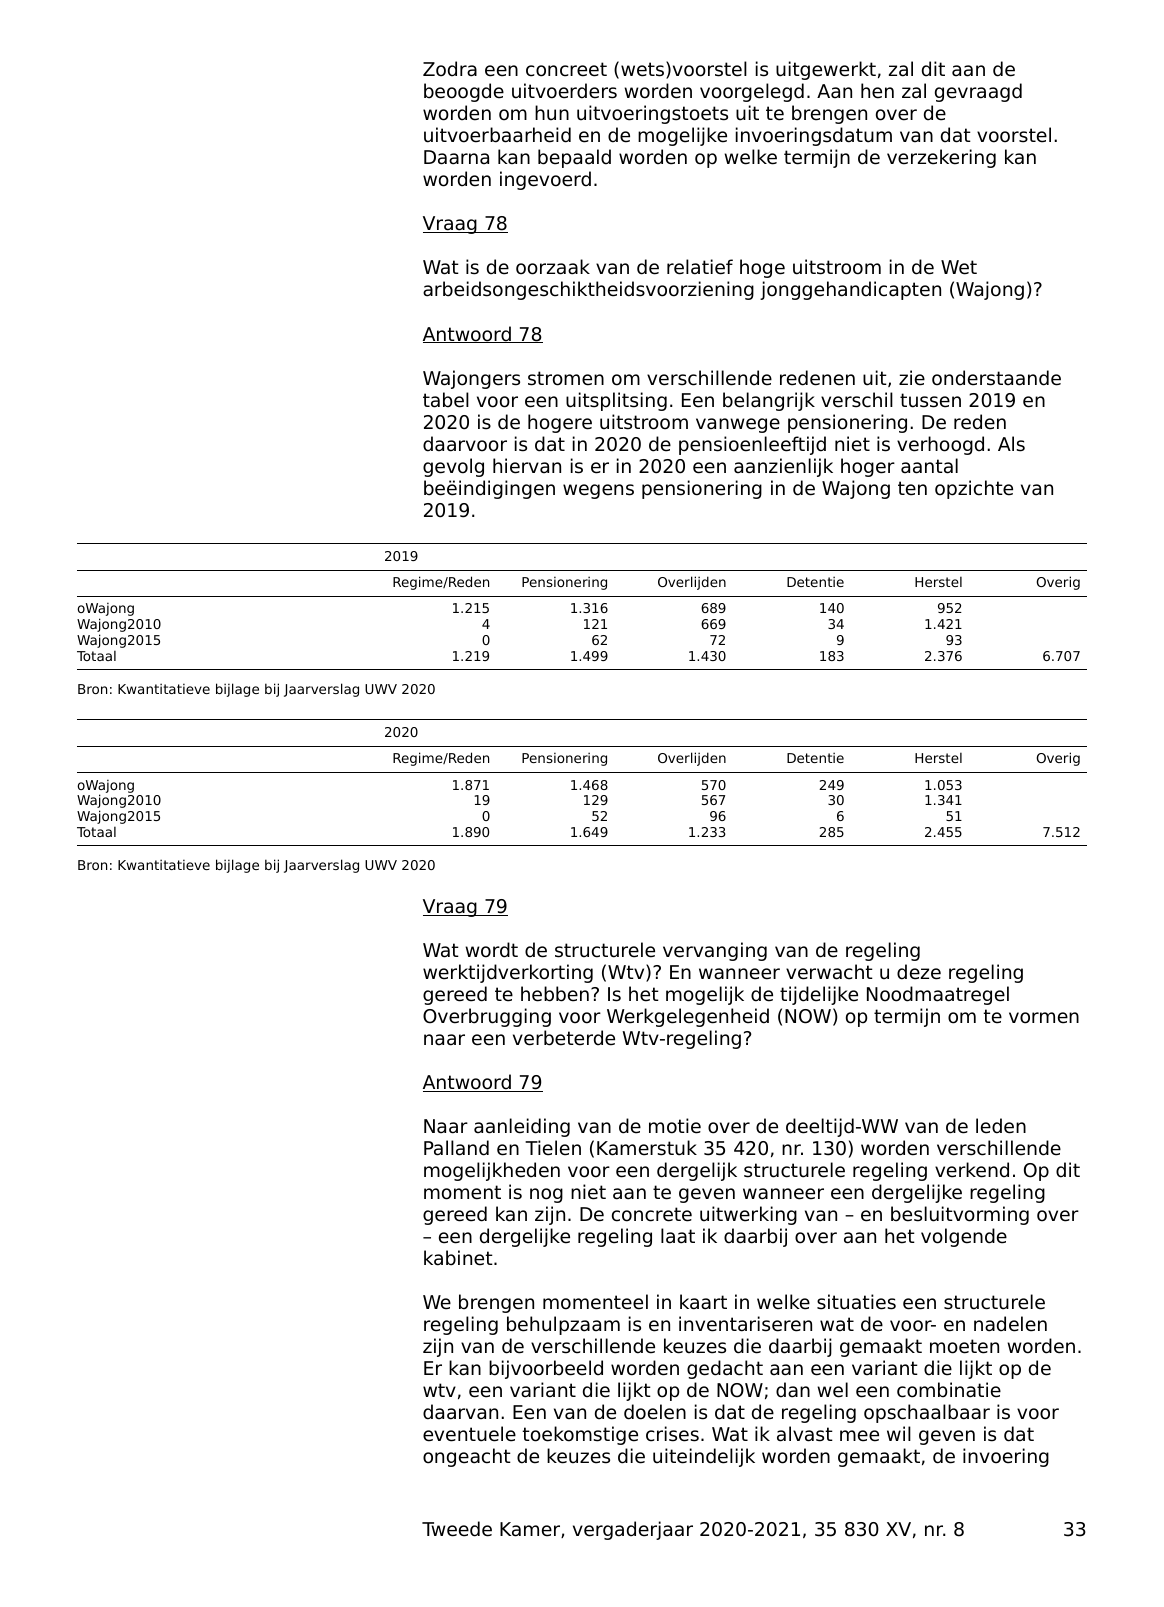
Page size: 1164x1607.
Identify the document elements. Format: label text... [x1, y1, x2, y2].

table_cell Totaal [77, 825, 378, 845]
table_cell Wajong2010 [77, 617, 378, 633]
table_cell 2.455 [850, 825, 968, 845]
table_header [496, 720, 614, 746]
table_cell 1.219 [378, 649, 496, 669]
table_cell 1.649 [496, 825, 614, 845]
table_cell [969, 793, 1087, 809]
table_cell 62 [496, 633, 614, 648]
table_cell 669 [614, 617, 732, 633]
table_cell [969, 809, 1087, 824]
table_header [77, 544, 378, 569]
table_cell Regime/Reden [378, 571, 496, 596]
table_cell 1.871 [378, 773, 496, 793]
table_cell Totaal [77, 649, 378, 669]
table_cell 93 [850, 633, 968, 648]
table_header [732, 544, 850, 569]
table_cell 0 [378, 809, 496, 824]
text We brengen momenteel in kaart in welke situaties een structurele regeling behulpzaam is en inventariseren wat de voor- en nadelen zijn van de verschillende keuzes die daarbij gemaakt moeten worden. Er kan bijvoorbeeld worden gedacht aan een variant die lijkt op de wtv, een variant die lijkt op de NOW; dan wel een combinatie daarvan. Een van de doelen is dat de regeling opschaalbaar is voor eventuele toekomstige crises. Wat ik alvast mee wil geven is dat ongeacht de keuzes die uiteindelijk worden gemaakt, de invoering [422, 1292, 1087, 1468]
table_cell 1.341 [850, 793, 968, 809]
table_cell 1.053 [850, 773, 968, 793]
text Wat is de oorzaak van de relatief hoge uitstroom in de Wet arbeidsongeschiktheidsvoorziening jonggehandicapten (Wajong)? [422, 257, 1087, 301]
table_cell 6 [732, 809, 850, 824]
text Wajongers stromen om verschillende redenen uit, zie onderstaande tabel voor een uitsplitsing. Een belangrijk verschil tussen 2019 en 2020 is de hogere uitstroom vanwege pensionering. De reden daarvoor is dat in 2020 de pensioenleeftijd niet is verhoogd. Als gevolg hiervan is er in 2020 een aanzienlijk hoger aantal beëindigingen wegens pensionering in de Wajong ten opzichte van 2019. [422, 368, 1087, 521]
table_cell Bron: Kwantitatieve bijlage bij Jaarverslag UWV 2020 [77, 846, 1087, 873]
table_cell Wajong2010 [77, 793, 378, 809]
table_cell Herstel [850, 747, 968, 772]
table_cell 249 [732, 773, 850, 793]
table_cell Wajong2015 [77, 809, 378, 824]
table_cell [77, 747, 378, 772]
table_cell [969, 617, 1087, 633]
table_header [614, 720, 732, 746]
table_cell 689 [614, 597, 732, 617]
subtitle Antwoord 79 [422, 1072, 1087, 1094]
table_header [850, 720, 968, 746]
table_cell Pensionering [496, 747, 614, 772]
table_cell 140 [732, 597, 850, 617]
table_cell 34 [732, 617, 850, 633]
text Zodra een concreet (wets)voorstel is uitgewerkt, zal dit aan de beoogde uitvoerders worden voorgelegd. Aan hen zal gevraagd worden om hun uitvoeringstoets uit te brengen over de uitvoerbaarheid en de mogelijke invoeringsdatum van dat voorstel. Daarna kan bepaald worden op welke termijn de verzekering kan worden ingevoerd. [422, 59, 1087, 191]
table_cell 129 [496, 793, 614, 809]
table_cell 1.421 [850, 617, 968, 633]
table_cell Bron: Kwantitatieve bijlage bij Jaarverslag UWV 2020 [77, 670, 1087, 697]
table_cell 4 [378, 617, 496, 633]
table_cell 1.430 [614, 649, 732, 669]
table_cell Detentie [732, 571, 850, 596]
table_header [850, 544, 968, 569]
table_cell 1.468 [496, 773, 614, 793]
table_cell Wajong2015 [77, 633, 378, 648]
table_header [969, 544, 1087, 569]
table_cell Overlijden [614, 571, 732, 596]
table_cell 9 [732, 633, 850, 648]
table_cell 7.512 [969, 825, 1087, 845]
text Wat wordt de structurele vervanging van de regeling werktijdverkorting (Wtv)? En wanneer verwacht u deze regeling gereed te hebben? Is het mogelijk de tijdelijke Noodmaatregel Overbrugging voor Werkgelegenheid (NOW) op termijn om te vormen naar een verbeterde Wtv-regeling? [422, 940, 1087, 1050]
table_header [969, 720, 1087, 746]
table_cell 96 [614, 809, 732, 824]
table_cell Overlijden [614, 747, 732, 772]
table_cell 19 [378, 793, 496, 809]
table_cell 1.890 [378, 825, 496, 845]
table_cell Herstel [850, 571, 968, 596]
table_header [496, 544, 614, 569]
subtitle Vraag 78 [422, 213, 1087, 235]
table_cell 1.215 [378, 597, 496, 617]
table_cell Regime/Reden [378, 747, 496, 772]
table_header [614, 544, 732, 569]
table_cell 952 [850, 597, 968, 617]
table_header 2020 [378, 720, 496, 746]
table_cell 6.707 [969, 649, 1087, 669]
table_cell 0 [378, 633, 496, 648]
table_cell 51 [850, 809, 968, 824]
table_cell Pensionering [496, 571, 614, 596]
table_header [77, 720, 378, 746]
table_cell 121 [496, 617, 614, 633]
table_cell 1.316 [496, 597, 614, 617]
table_header 2019 [378, 544, 496, 569]
table_cell [969, 597, 1087, 617]
table_cell 183 [732, 649, 850, 669]
subtitle Vraag 79 [422, 896, 1087, 918]
text Naar aanleiding van de motie over de deeltijd-WW van de leden Palland en Tielen (Kamerstuk 35 420, nr. 130) worden verschillende mogelijkheden voor een dergelijk structurele regeling verkend. Op dit moment is nog niet aan te geven wanneer een dergelijke regeling gereed kan zijn. De concrete uitwerking van – en besluitvorming over – een dergelijke regeling laat ik daarbij over aan het volgende kabinet. [422, 1116, 1087, 1270]
table_cell 570 [614, 773, 732, 793]
table_cell 1.233 [614, 825, 732, 845]
table_header [732, 720, 850, 746]
table_cell Detentie [732, 747, 850, 772]
table_cell Overig [969, 747, 1087, 772]
table_cell oWajong [77, 597, 378, 617]
table_cell oWajong [77, 773, 378, 793]
table_cell 72 [614, 633, 732, 648]
table_cell 285 [732, 825, 850, 845]
table_cell [969, 773, 1087, 793]
table_cell 2.376 [850, 649, 968, 669]
table_cell 567 [614, 793, 732, 809]
subtitle Antwoord 78 [422, 323, 1087, 345]
table_cell 1.499 [496, 649, 614, 669]
table_cell 52 [496, 809, 614, 824]
table_cell [77, 571, 378, 596]
table_cell 30 [732, 793, 850, 809]
table_cell [969, 633, 1087, 648]
table_cell Overig [969, 571, 1087, 596]
